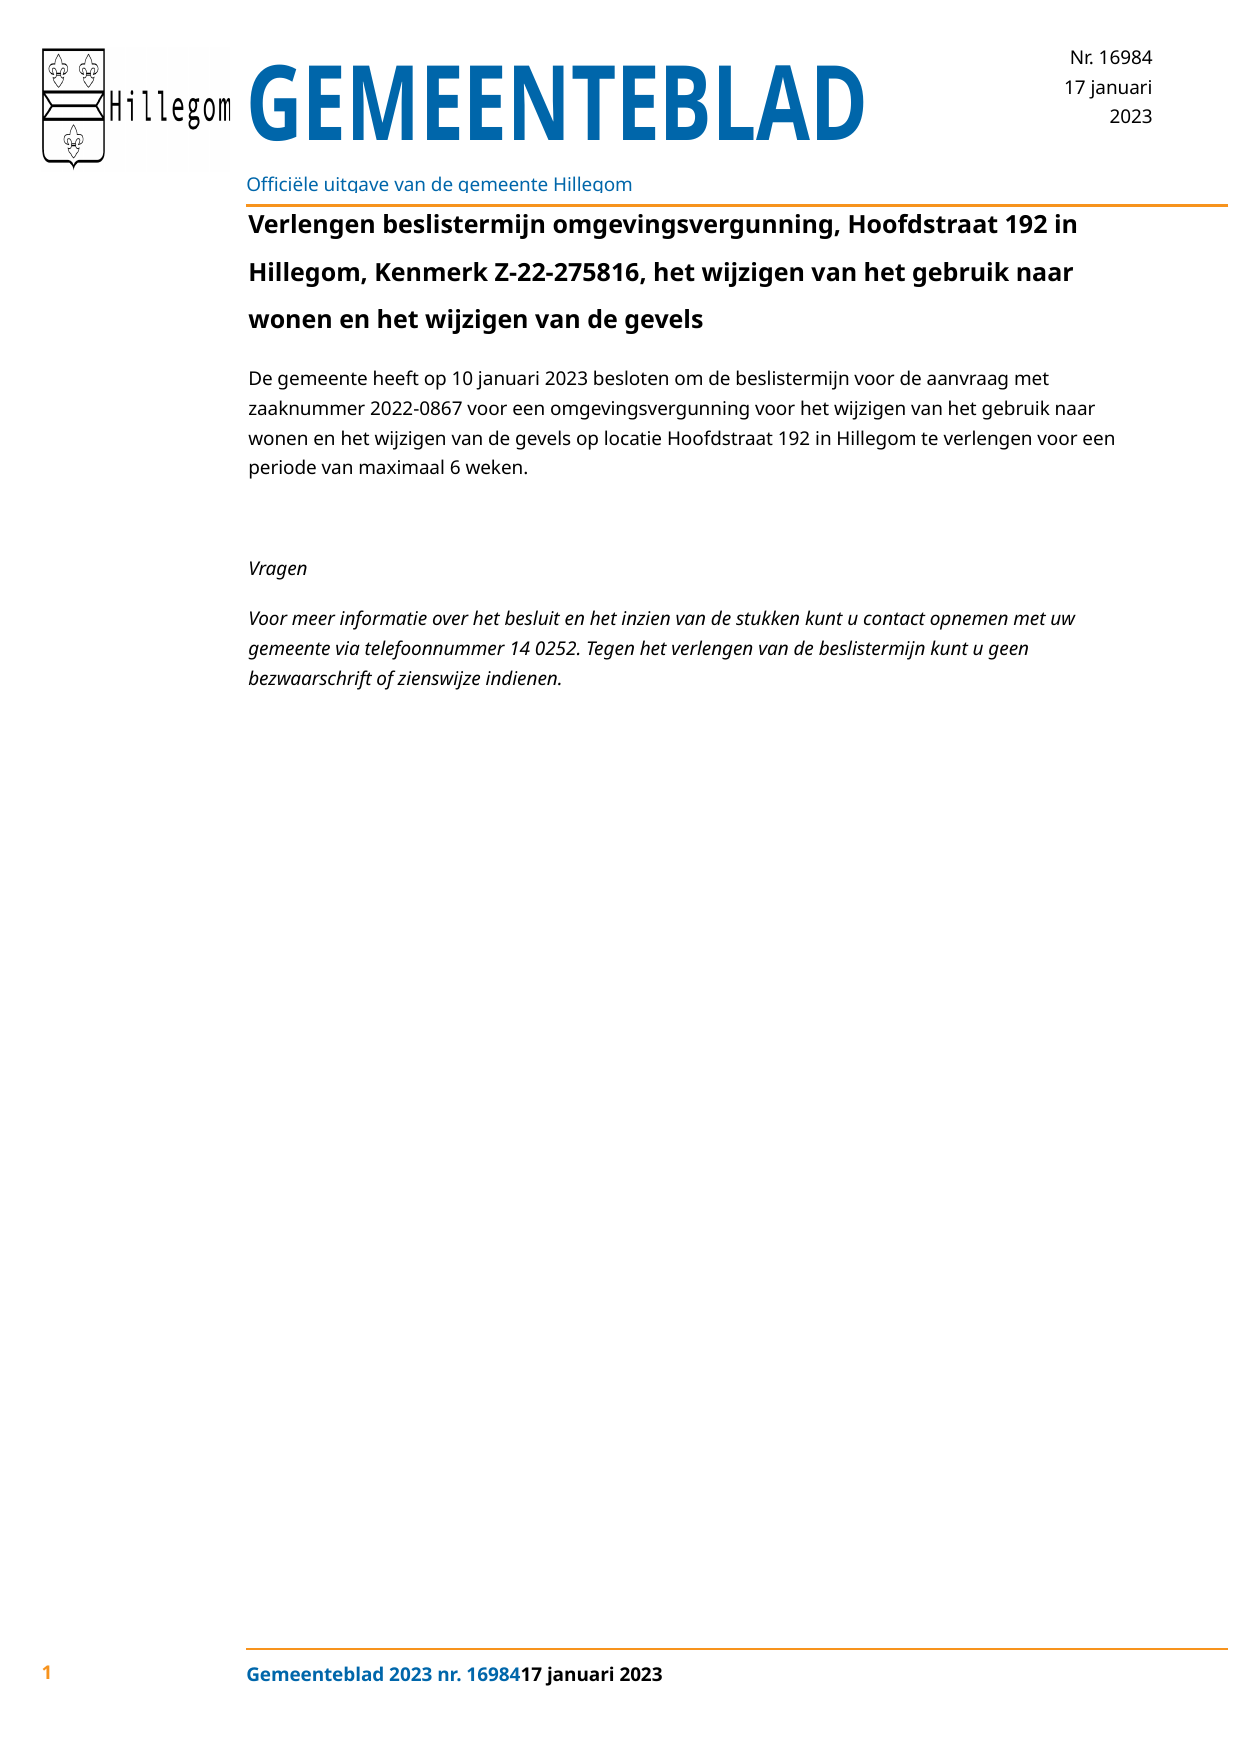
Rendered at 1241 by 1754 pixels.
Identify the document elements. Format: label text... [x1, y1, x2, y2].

picture [41, 47, 231, 172]
text Verlengen beslistermijn omgevingsvergunning, Hoofdstraat 192 in Hillegom, Kenmerk Z-22-275816, het wijzigen van het gebruik naar wonen en het wijzigen van de gevels [248, 207, 1152, 336]
text De gemeente heeft op 10 januari 2023 besloten om de beslistermijn voor de aanvraag met zaaknummer 2022-0867 voor een omgevingsvergunning voor het wijzigen van het gebruik naar wonen en het wijzigen van de gevels op locatie Hoofdstraat 192 in Hillegom te verlengen voor een periode van maximaal 6 weken. [248, 366, 1152, 480]
text Voor meer informatie over het besluit en het inzien van de stukken kunt u contact opnemen met uw gemeente via telefoonnummer 14 0252. Tegen het verlengen van de beslistermijn kunt u geen bezwaarschrift of zienswijze indienen. [248, 606, 1152, 690]
text Vragen [248, 555, 1152, 581]
